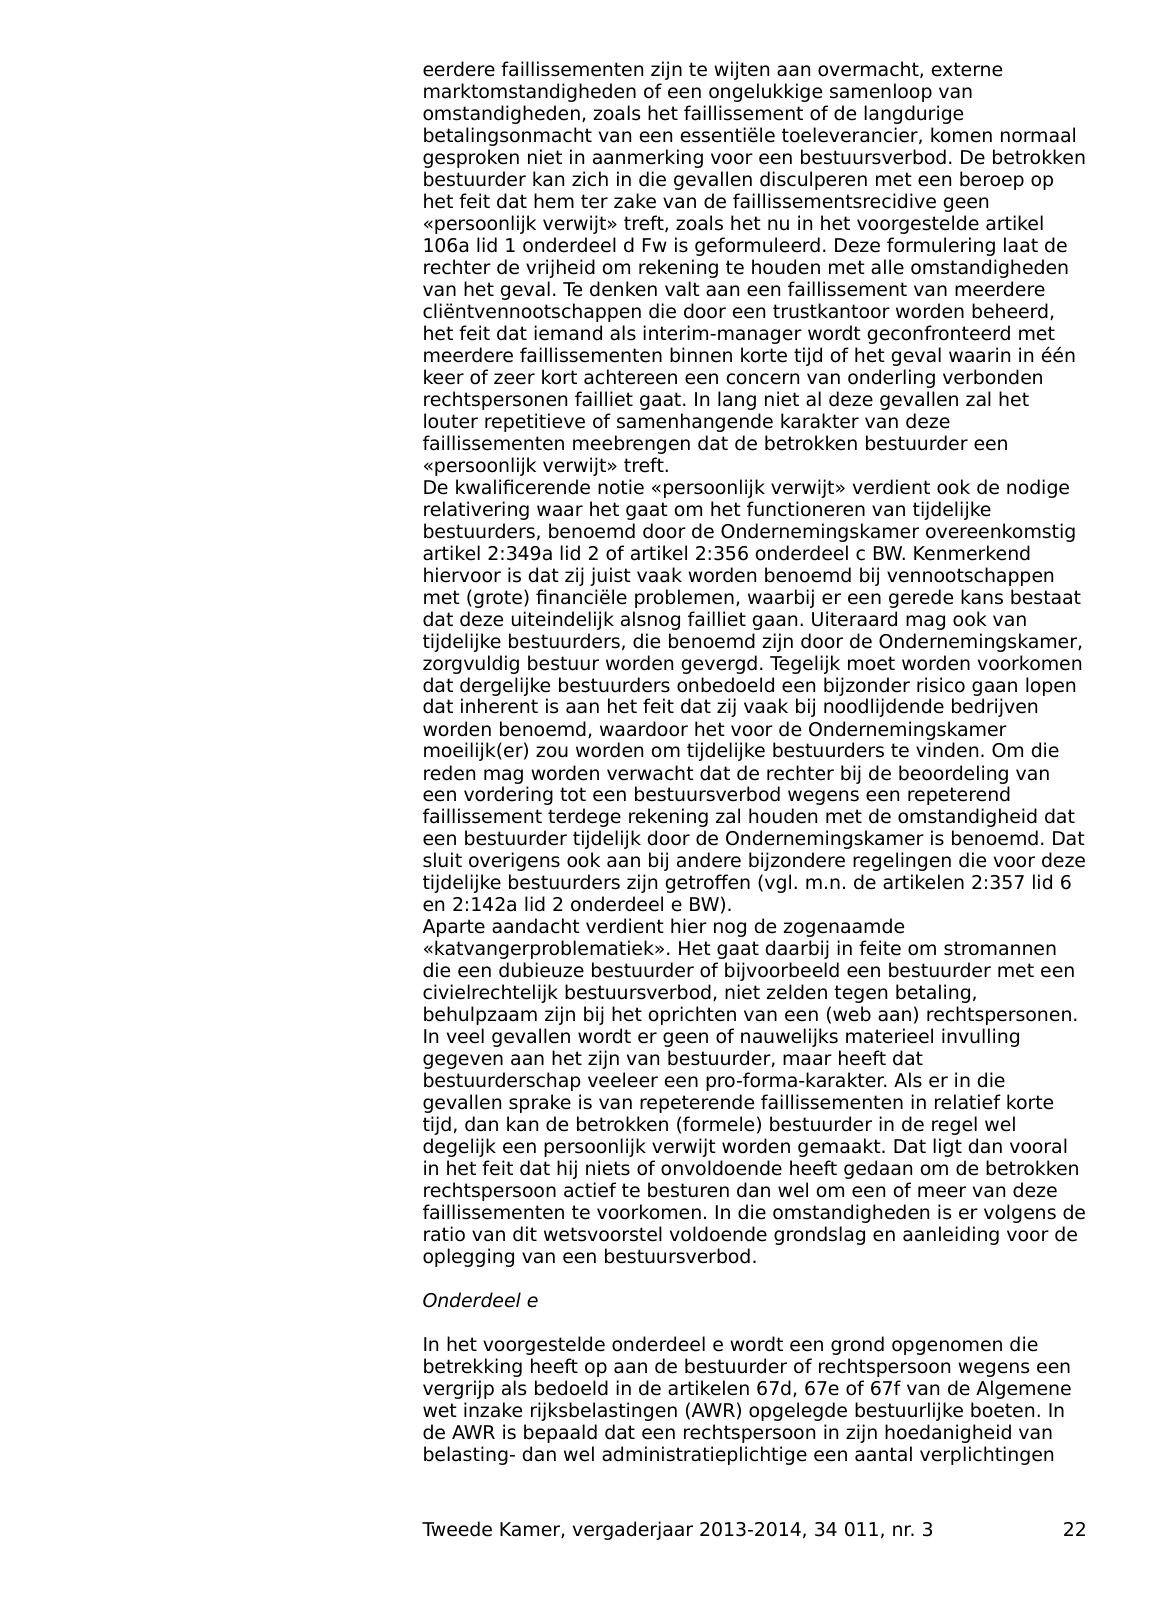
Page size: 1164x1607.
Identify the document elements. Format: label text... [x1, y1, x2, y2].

text eerdere faillissementen zijn te wijten aan overmacht, externe marktomstandigheden of een ongelukkige samenloop van omstandigheden, zoals het faillissement of de langdurige betalingsonmacht van een essentiële toeleverancier, komen normaal gesproken niet in aanmerking voor een bestuursverbod. De betrokken bestuurder kan zich in die gevallen disculperen met een beroep op het feit dat hem ter zake van de faillissementsrecidive geen «persoonlijk verwijt» treft, zoals het nu in het voorgestelde artikel 106a lid 1 onderdeel d Fw is geformuleerd. Deze formulering laat de rechter de vrijheid om rekening te houden met alle omstandigheden van het geval. Te denken valt aan een faillissement van meerdere cliëntvennootschappen die door een trustkantoor worden beheerd, het feit dat iemand als interim-manager wordt geconfronteerd met meerdere faillissementen binnen korte tijd of het geval waarin in één keer of zeer kort achtereen een concern van onderling verbonden rechtspersonen failliet gaat. In lang niet al deze gevallen zal het louter repetitieve of samenhangende karakter van deze faillissementen meebrengen dat de betrokken bestuurder een «persoonlijk verwijt» treft. [422, 59, 1087, 477]
subtitle Onderdeel e [422, 1290, 1087, 1312]
text In het voorgestelde onderdeel e wordt een grond opgenomen die betrekking heeft op aan de bestuurder of rechtspersoon wegens een vergrijp als bedoeld in de artikelen 67d, 67e of 67f van de Algemene wet inzake rijksbelastingen (AWR) opgelegde bestuurlijke boeten. In de AWR is bepaald dat een rechtspersoon in zijn hoedanigheid van belasting- dan wel administratieplichtige een aantal verplichtingen [422, 1334, 1087, 1466]
text Aparte aandacht verdient hier nog de zogenaamde «katvangerproblematiek». Het gaat daarbij in feite om stromannen die een dubieuze bestuurder of bijvoorbeeld een bestuurder met een civielrechtelijk bestuursverbod, niet zelden tegen betaling, behulpzaam zijn bij het oprichten van een (web aan) rechtspersonen. In veel gevallen wordt er geen of nauwelijks materieel invulling gegeven aan het zijn van bestuurder, maar heeft dat bestuurderschap veeleer een pro-forma-karakter. Als er in die gevallen sprake is van repeterende faillissementen in relatief korte tijd, dan kan de betrokken (formele) bestuurder in de regel wel degelijk een persoonlijk verwijt worden gemaakt. Dat ligt dan vooral in het feit dat hij niets of onvoldoende heeft gedaan om de betrokken rechtspersoon actief te besturen dan wel om een of meer van deze faillissementen te voorkomen. In die omstandigheden is er volgens de ratio van dit wetsvoorstel voldoende grondslag en aanleiding voor de oplegging van een bestuursverbod. [422, 916, 1087, 1268]
text De kwalificerende notie «persoonlijk verwijt» verdient ook de nodige relativering waar het gaat om het functioneren van tijdelijke bestuurders, benoemd door de Ondernemingskamer overeenkomstig artikel 2:349a lid 2 of artikel 2:356 onderdeel c BW. Kenmerkend hiervoor is dat zij juist vaak worden benoemd bij vennootschappen met (grote) financiële problemen, waarbij er een gerede kans bestaat dat deze uiteindelijk alsnog failliet gaan. Uiteraard mag ook van tijdelijke bestuurders, die benoemd zijn door de Ondernemingskamer, zorgvuldig bestuur worden gevergd. Tegelijk moet worden voorkomen dat dergelijke bestuurders onbedoeld een bijzonder risico gaan lopen dat inherent is aan het feit dat zij vaak bij noodlijdende bedrijven worden benoemd, waardoor het voor de Ondernemingskamer moeilijk(er) zou worden om tijdelijke bestuurders te vinden. Om die reden mag worden verwacht dat de rechter bij de beoordeling van een vordering tot een bestuursverbod wegens een repeterend faillissement terdege rekening zal houden met de omstandigheid dat een bestuurder tijdelijk door de Ondernemingskamer is benoemd. Dat sluit overigens ook aan bij andere bijzondere regelingen die voor deze tijdelijke bestuurders zijn getroffen (vgl. m.n. de artikelen 2:357 lid 6 en 2:142a lid 2 onderdeel e BW). [422, 477, 1087, 916]
